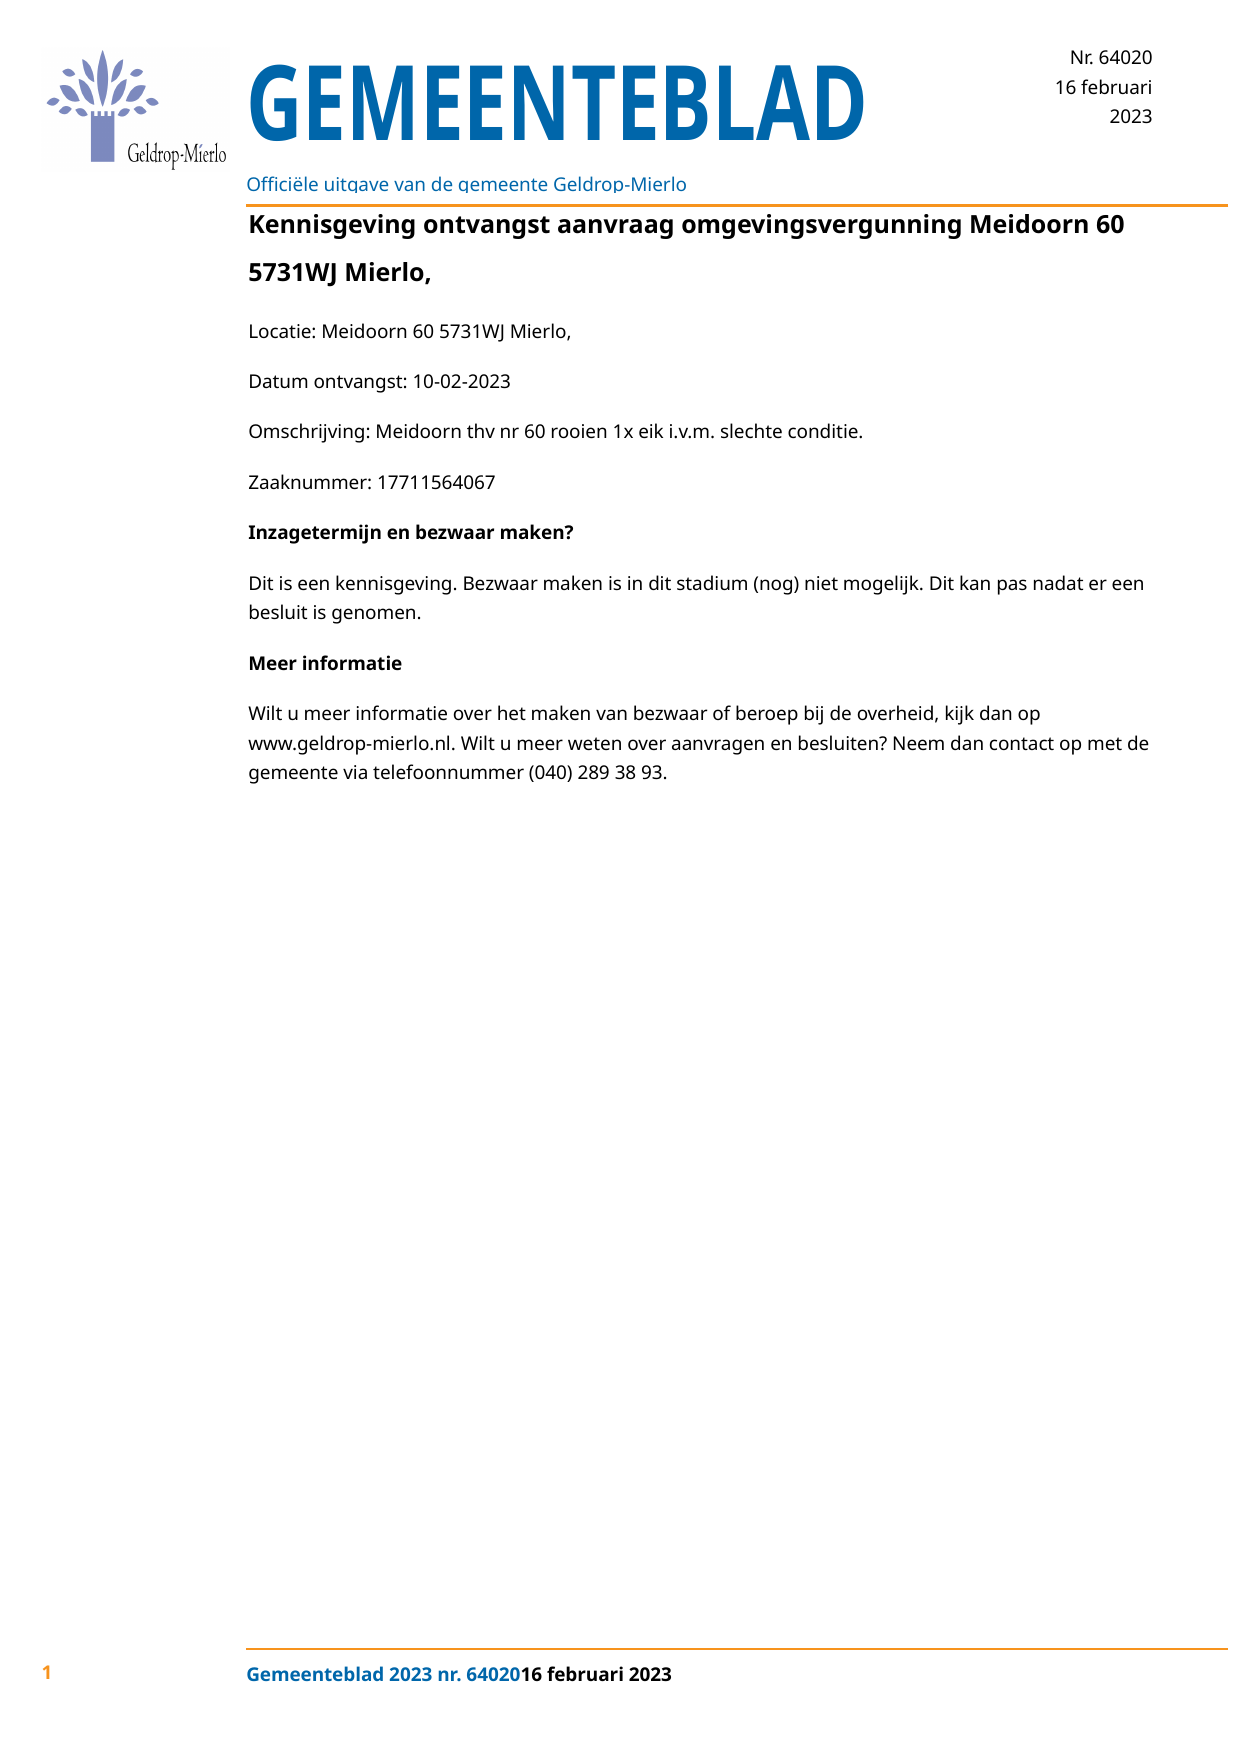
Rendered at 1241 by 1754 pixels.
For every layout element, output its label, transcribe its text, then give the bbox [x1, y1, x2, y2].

text Inzagetermijn en bezwaar maken? [248, 519, 1152, 545]
text Wilt u meer informatie over het maken van bezwaar of beroep bij de overheid, kijk dan op www.geldrop-mierlo.nl. Wilt u meer weten over aanvragen en besluiten? Neem dan contact op met de gemeente via telefoonnummer (040) 289 38 93. [248, 700, 1152, 785]
picture [41, 47, 231, 172]
text Kennisgeving ontvangst aanvraag omgevingsvergunning Meidoorn 60 5731WJ Mierlo, [248, 207, 1152, 288]
text Omschrijving: Meidoorn thv nr 60 rooien 1x eik i.v.m. slechte conditie. [248, 419, 1152, 444]
text Locatie: Meidoorn 60 5731WJ Mierlo, [248, 318, 1152, 344]
text Zaaknummer: 17711564067 [248, 469, 1152, 495]
text Meer informatie [248, 650, 1152, 676]
text Datum ontvangst: 10-02-2023 [248, 368, 1152, 394]
text Dit is een kennisgeving. Bezwaar maken is in dit stadium (nog) niet mogelijk. Dit kan pas nadat er een besluit is genomen. [248, 570, 1152, 625]
